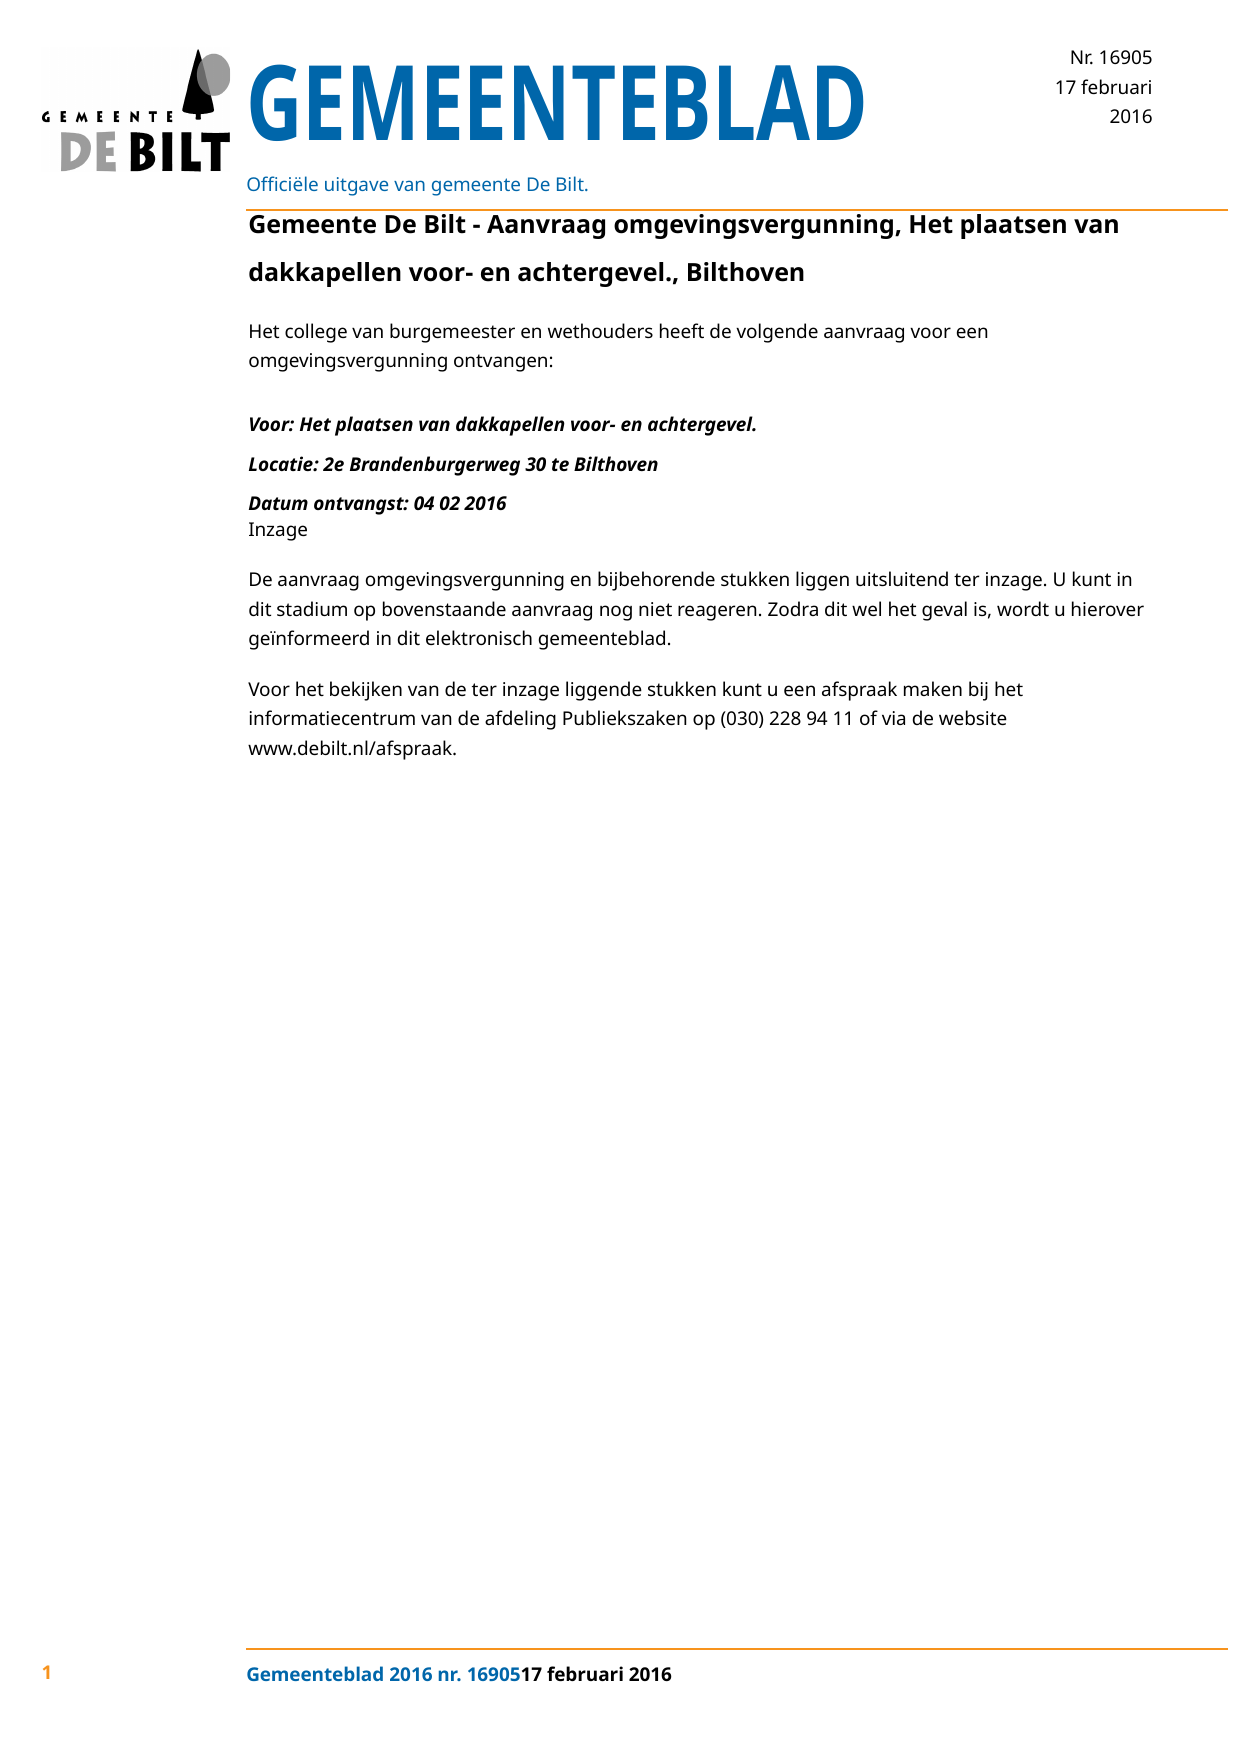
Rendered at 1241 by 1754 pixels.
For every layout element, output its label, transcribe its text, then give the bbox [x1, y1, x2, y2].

picture [41, 47, 231, 172]
text De aanvraag omgevingsvergunning en bijbehorende stukken liggen uitsluitend ter inzage. U kunt in dit stadium op bovenstaande aanvraag nog niet reageren. Zodra dit wel het geval is, wordt u hierover geïnformeerd in dit elektronisch gemeenteblad. [248, 566, 1152, 651]
text Inzage [248, 516, 1152, 541]
text Datum ontvangst: 04 02 2016 [248, 490, 1152, 516]
text Locatie: 2e Brandenburgerweg 30 te Bilthoven [248, 451, 1152, 476]
text Voor: Het plaatsen van dakkapellen voor- en achtergevel. [248, 411, 1152, 437]
text Het college van burgemeester en wethouders heeft de volgende aanvraag voor een omgevingsvergunning ontvangen: [248, 318, 1152, 373]
text Gemeente De Bilt - Aanvraag omgevingsvergunning, Het plaatsen van dakkapellen voor- en achtergevel., Bilthoven [248, 211, 1152, 288]
text Voor het bekijken van de ter inzage liggende stukken kunt u een afspraak maken bij het informatiecentrum van de afdeling Publiekszaken op (030) 228 94 11 of via de website www.debilt.nl/afspraak. [248, 676, 1152, 761]
